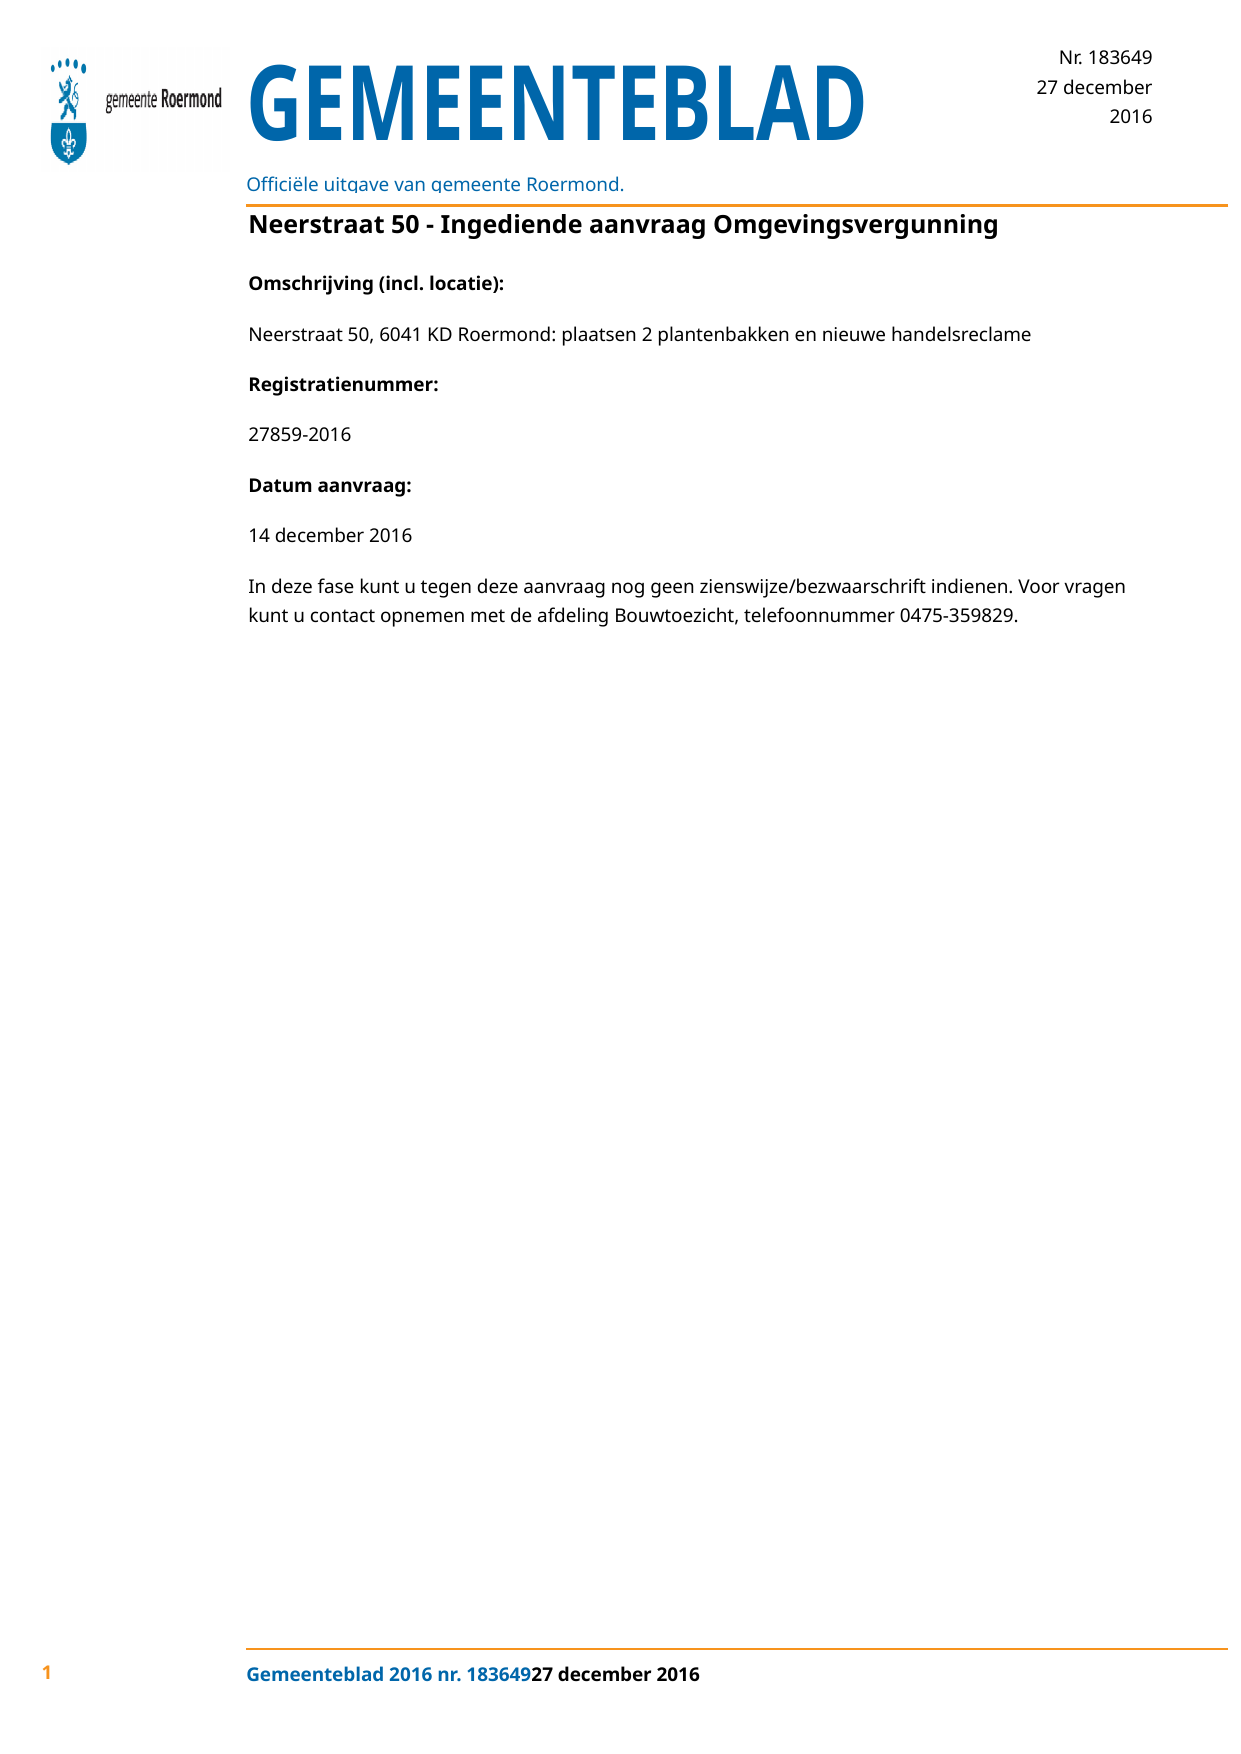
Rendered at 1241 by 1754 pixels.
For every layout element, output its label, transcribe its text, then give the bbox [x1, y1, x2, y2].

text In deze fase kunt u tegen deze aanvraag nog geen zienswijze/bezwaarschrift indienen. Voor vragen kunt u contact opnemen met de afdeling Bouwtoezicht, telefoonnummer 0475-359829. [248, 573, 1152, 628]
text 14 december 2016 [248, 522, 1152, 548]
text Datum aanvraag: [248, 472, 1152, 498]
text Registratienummer: [248, 371, 1152, 397]
text Neerstraat 50 - Ingediende aanvraag Omgevingsvergunning [248, 207, 1152, 241]
text Neerstraat 50, 6041 KD Roermond: plaatsen 2 plantenbakken en nieuwe handelsreclame [248, 321, 1152, 346]
text Omschrijving (incl. locatie): [248, 270, 1152, 296]
text 27859-2016 [248, 422, 1152, 447]
picture [41, 47, 231, 172]
